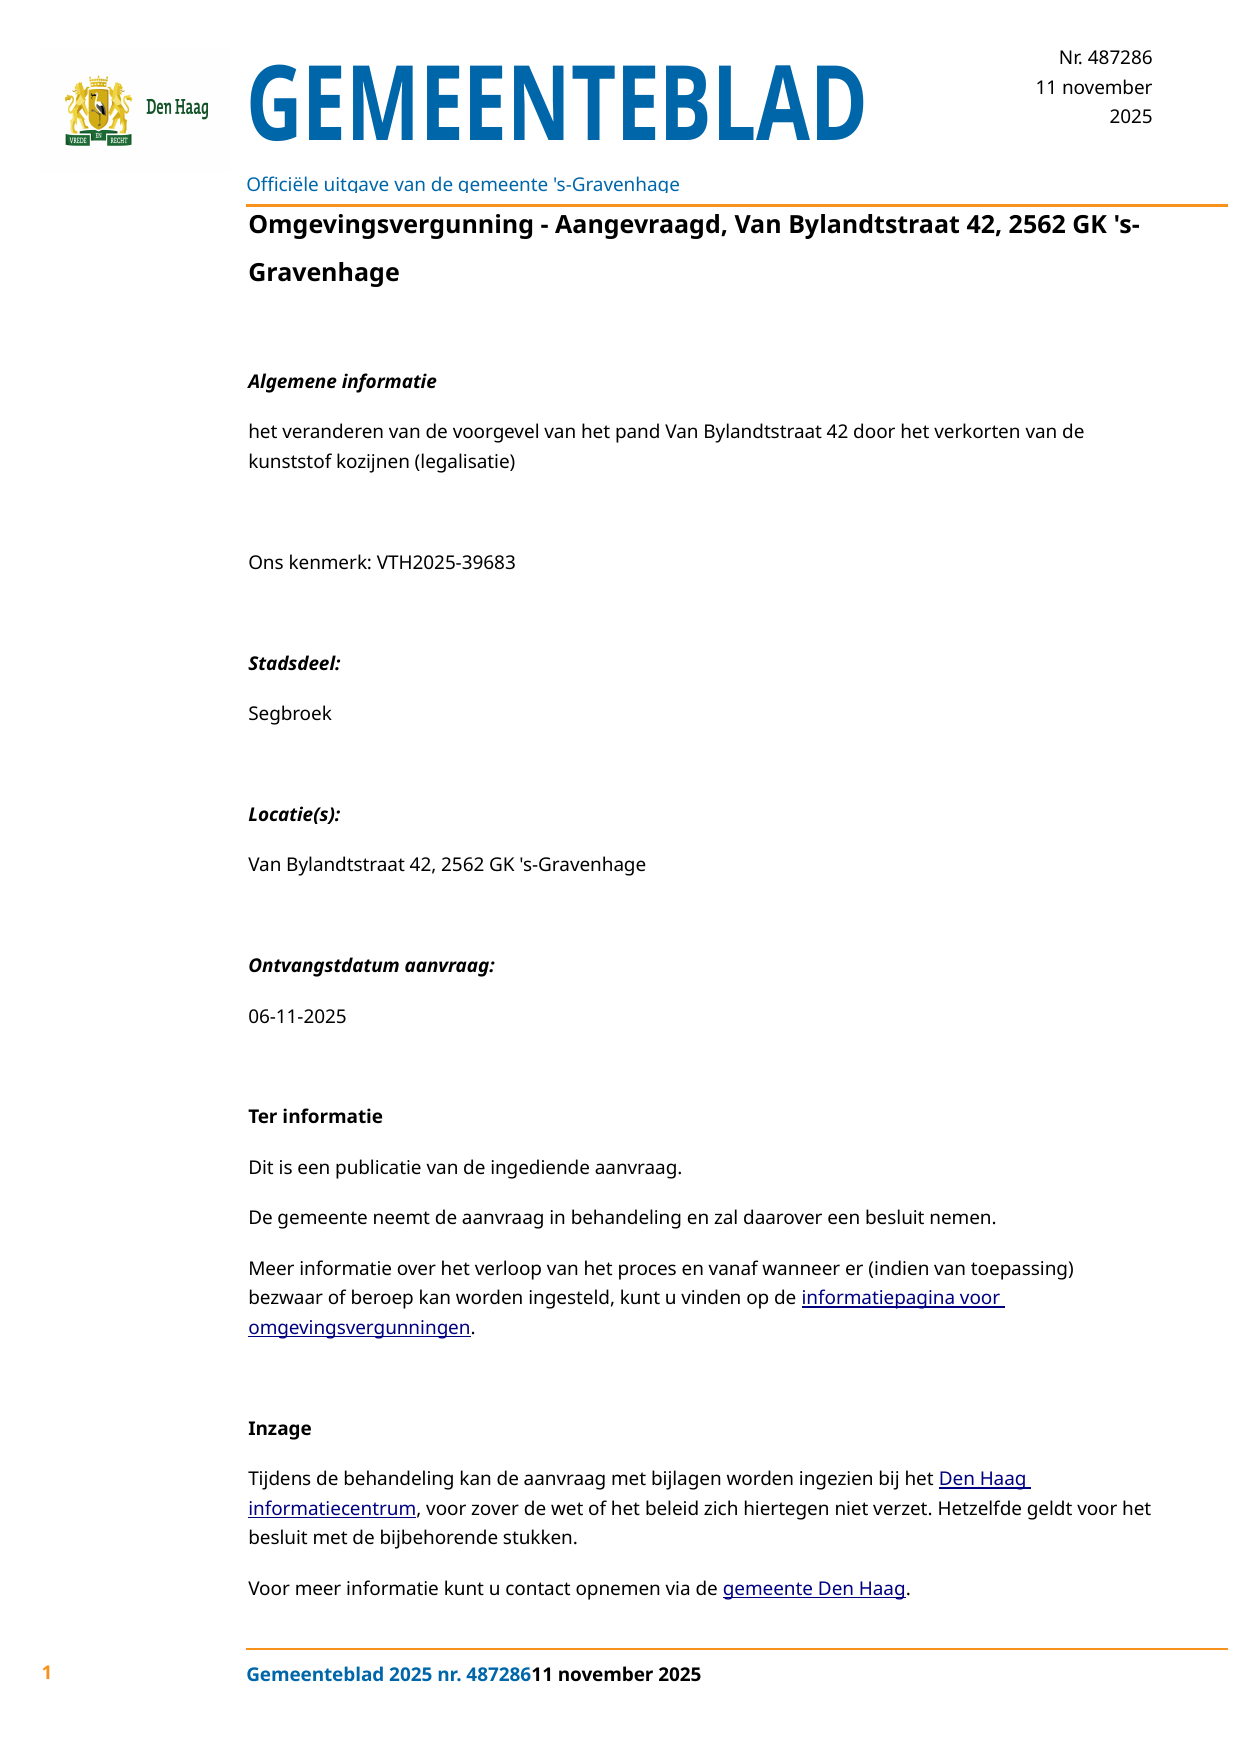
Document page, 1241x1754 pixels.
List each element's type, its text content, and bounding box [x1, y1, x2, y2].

text Segbroek [248, 700, 1152, 726]
text 06-11-2025 [248, 1003, 1152, 1029]
text Omgevingsvergunning - Aangevraagd, Van Bylandtstraat 42, 2562 GK 's-Gravenhage [248, 207, 1152, 288]
text Voor meer informatie kunt u contact opnemen via de gemeente Den Haag. [248, 1575, 1152, 1601]
text Meer informatie over het verloop van het proces en vanaf wanneer er (indien van toepassing) bezwaar of beroep kan worden ingesteld, kunt u vinden op de informatiepagina voor omgevingsvergunningen. [248, 1255, 1152, 1340]
text Stadsdeel: [248, 650, 1152, 676]
text Ons kenmerk: VTH2025-39683 [248, 549, 1152, 575]
text het veranderen van de voorgevel van het pand Van Bylandtstraat 42 door het verkorten van de kunststof kozijnen (legalisatie) [248, 419, 1152, 474]
text Tijdens de behandeling kan de aanvraag met bijlagen worden ingezien bij het Den Haag informatiecentrum, voor zover de wet of het beleid zich hiertegen niet verzet. Hetzelfde geldt voor het besluit met de bijbehorende stukken. [248, 1465, 1152, 1550]
text Dit is een publicatie van de ingediende aanvraag. [248, 1154, 1152, 1180]
text Locatie(s): [248, 801, 1152, 827]
text De gemeente neemt de aanvraag in behandeling en zal daarover een besluit nemen. [248, 1204, 1152, 1230]
text Inzage [248, 1415, 1152, 1441]
text Algemene informatie [248, 368, 1152, 394]
text Ontvangstdatum aanvraag: [248, 952, 1152, 978]
text Ter informatie [248, 1104, 1152, 1129]
text Van Bylandtstraat 42, 2562 GK 's-Gravenhage [248, 852, 1152, 877]
picture [41, 47, 231, 172]
